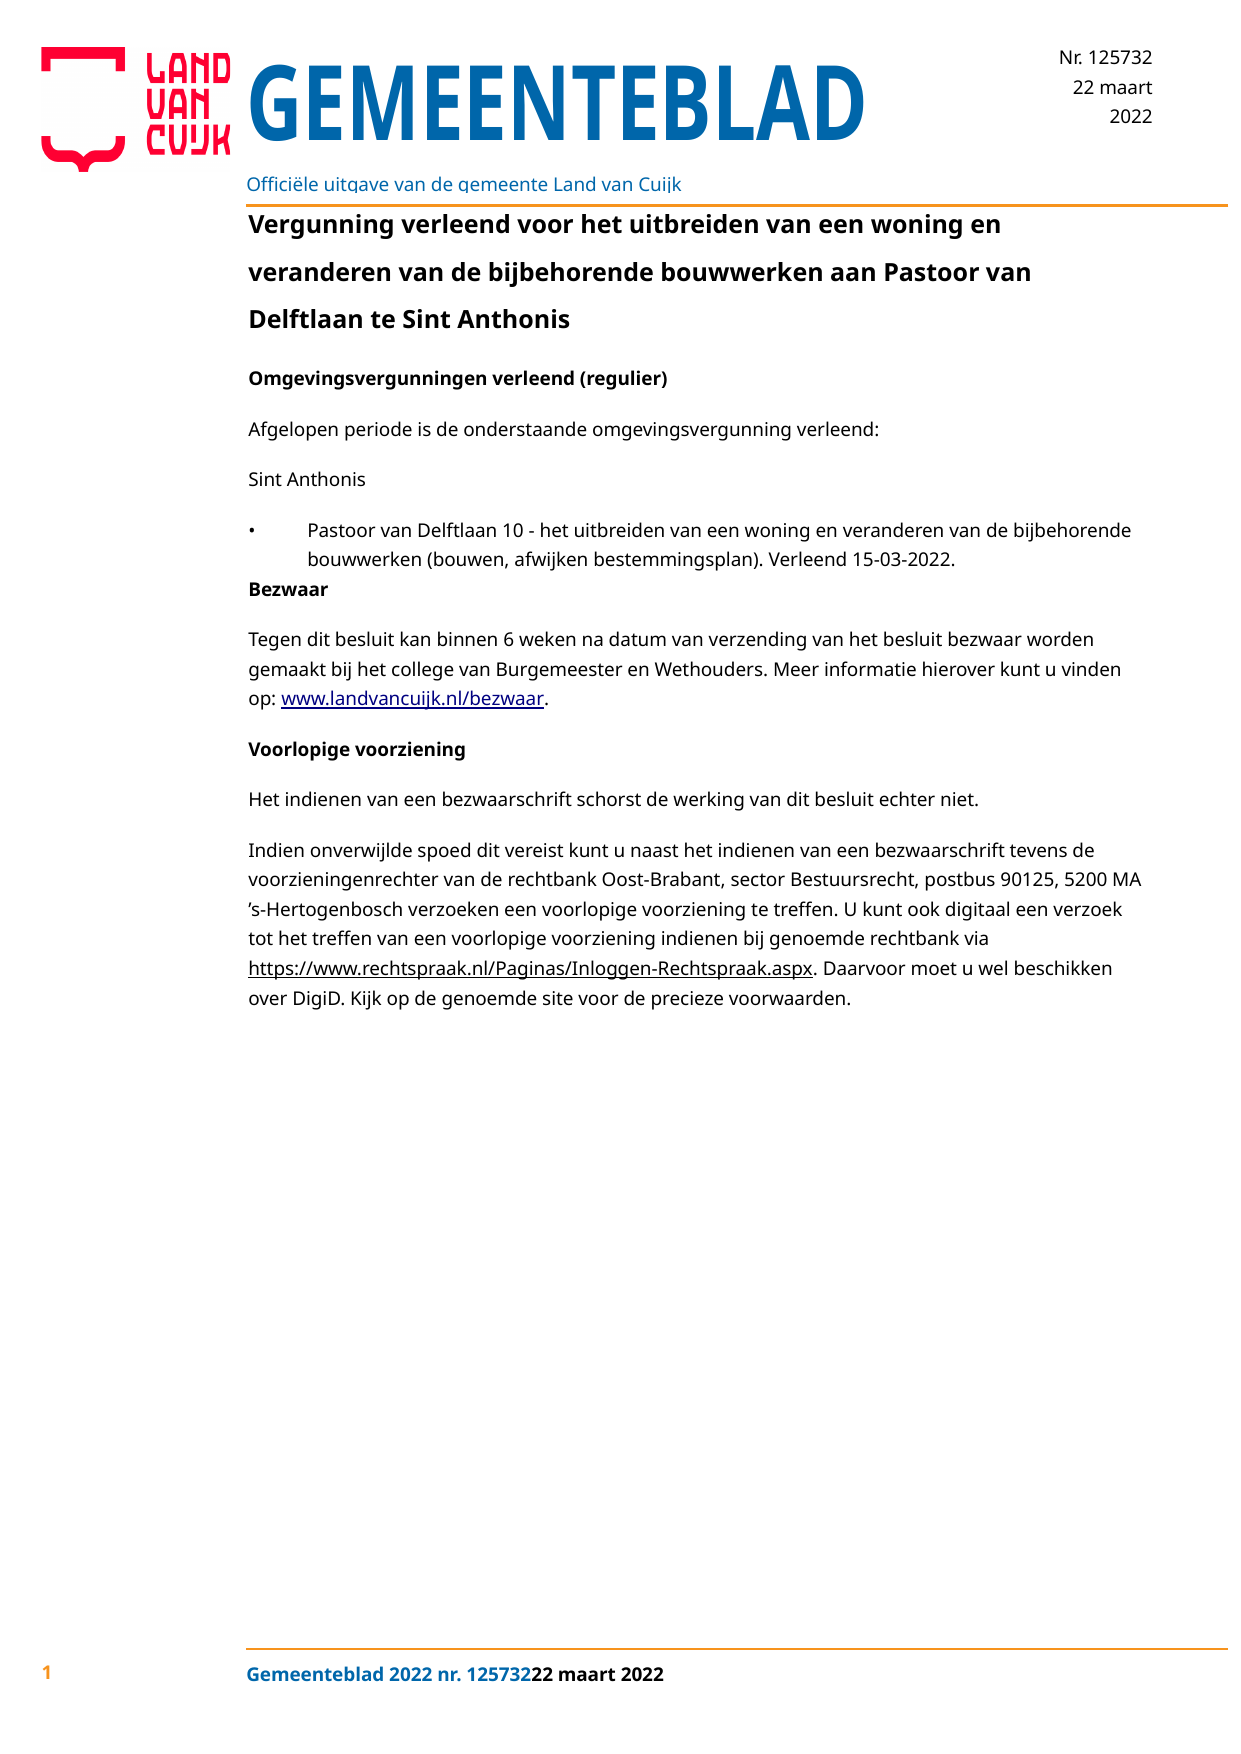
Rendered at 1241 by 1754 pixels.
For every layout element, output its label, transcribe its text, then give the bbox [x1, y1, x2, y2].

text Afgelopen periode is de onderstaande omgevingsvergunning verleend: [248, 416, 1152, 442]
text Tegen dit besluit kan binnen 6 weken na datum van verzending van het besluit bezwaar worden gemaakt bij het college van Burgemeester en Wethouders. Meer informatie hierover kunt u vinden op: www.landvancuijk.nl/bezwaar. [248, 626, 1152, 711]
text Omgevingsvergunningen verleend (regulier) [248, 366, 1152, 391]
text Het indienen van een bezwaarschrift schorst de werking van dit besluit echter niet. [248, 786, 1152, 812]
text Sint Anthonis [248, 466, 1152, 492]
list Pastoor van Delftlaan 10 - het uitbreiden van een woning en veranderen van de bijbehorende bouwwerken (bouwen, afwijken bestemmingsplan). Verleend 15-03-2022. [248, 517, 1152, 572]
text Voorlopige voorziening [248, 736, 1152, 762]
text Vergunning verleend voor het uitbreiden van een woning en veranderen van de bijbehorende bouwwerken aan Pastoor van Delftlaan te Sint Anthonis [248, 207, 1152, 336]
picture [41, 47, 231, 172]
text Bezwaar [248, 576, 1152, 602]
text Indien onverwijlde spoed dit vereist kunt u naast het indienen van een bezwaarschrift tevens de voorzieningenrechter van de rechtbank Oost-Brabant, sector Bestuursrecht, postbus 90125, 5200 MA ’s-Hertogenbosch verzoeken een voorlopige voorziening te treffen. U kunt ook digitaal een verzoek tot het treffen van een voorlopige voorziening indienen bij genoemde rechtbank via https://www.rechtspraak.nl/Paginas/Inloggen-Rechtspraak.aspx. Daarvoor moet u wel beschikken over DigiD. Kijk op de genoemde site voor de precieze voorwaarden. [248, 837, 1152, 1010]
